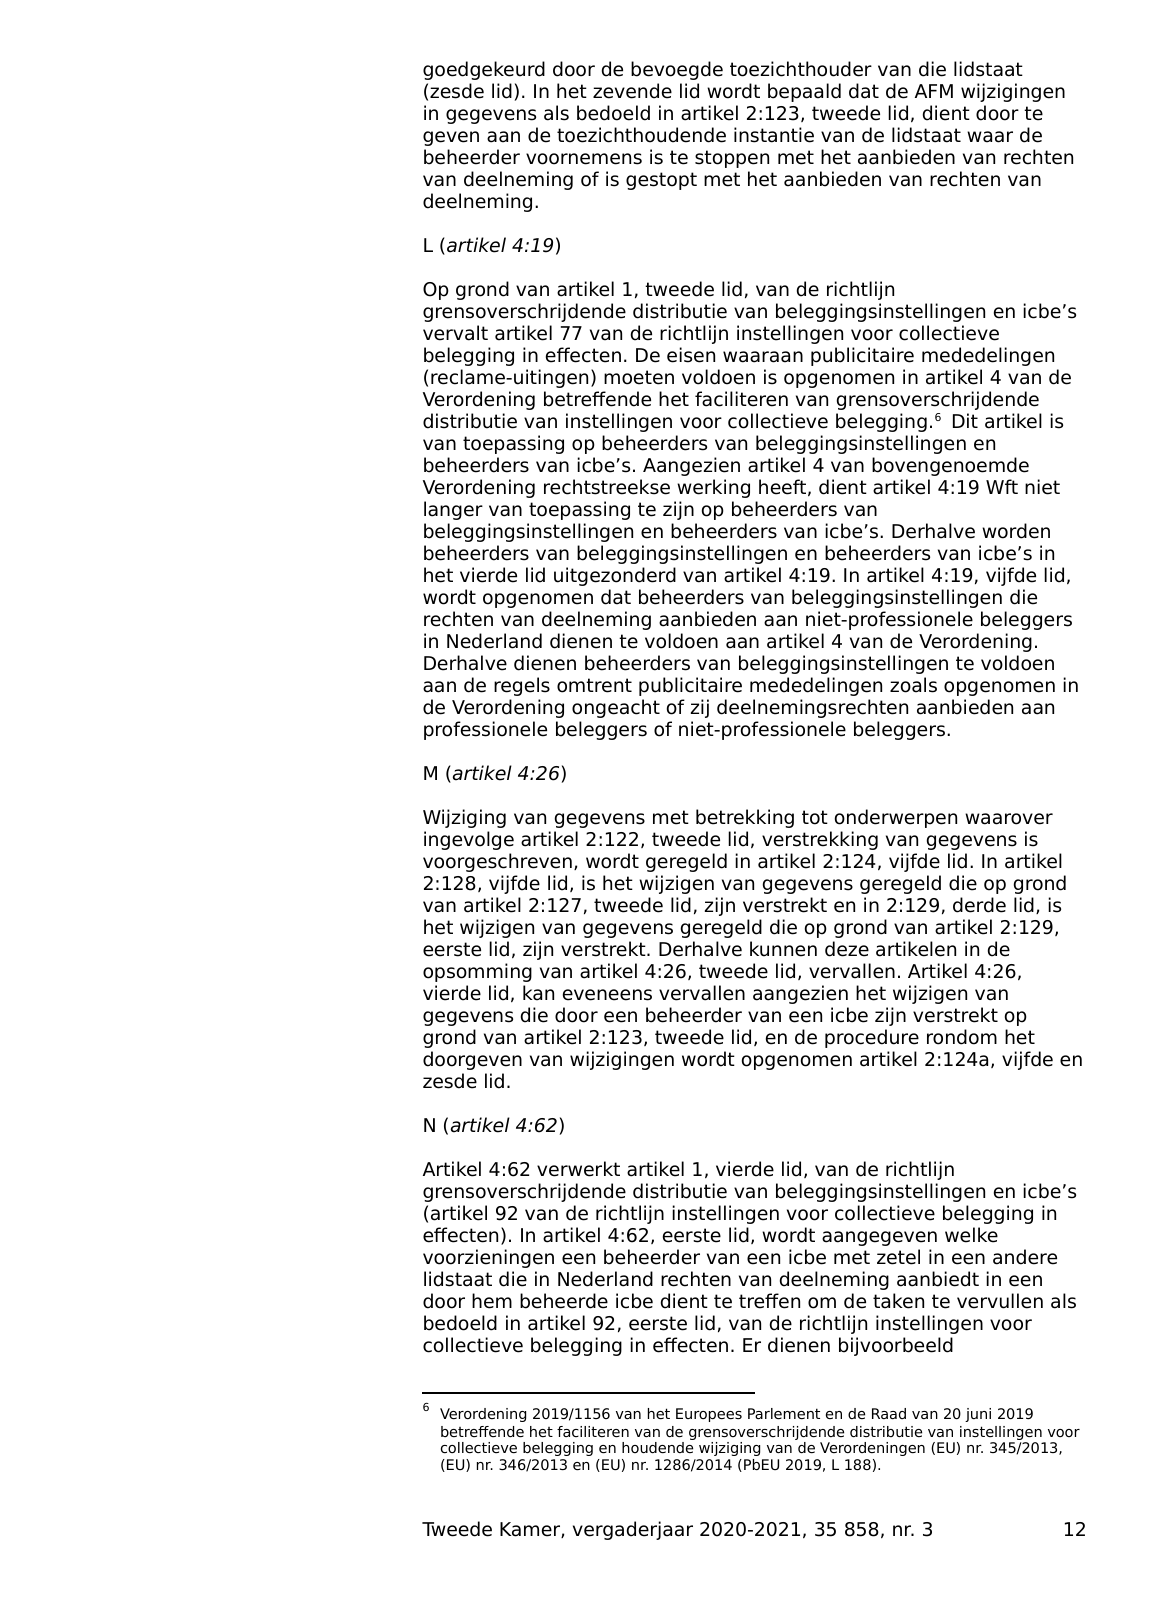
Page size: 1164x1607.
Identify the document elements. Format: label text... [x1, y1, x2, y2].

text Op grond van artikel 1, tweede lid, van de richtlijn grensoverschrijdende distributie van beleggingsinstellingen en icbe’s vervalt artikel 77 van de richtlijn instellingen voor collectieve belegging in effecten. De eisen waaraan publicitaire mededelingen (reclame-uitingen) moeten voldoen is opgenomen in artikel 4 van de Verordening betreffende het faciliteren van grensoverschrijdende distributie van instellingen voor collectieve belegging. Dit artikel is van toepassing op beheerders van beleggingsinstellingen en beheerders van icbe’s. Aangezien artikel 4 van bovengenoemde Verordening rechtstreekse werking heeft, dient artikel 4:19 Wft niet langer van toepassing te zijn op beheerders van beleggingsinstellingen en beheerders van icbe’s. Derhalve worden beheerders van beleggingsinstellingen en beheerders van icbe’s in het vierde lid uitgezonderd van artikel 4:19. In artikel 4:19, vijfde lid, wordt opgenomen dat beheerders van beleggingsinstellingen die rechten van deelneming aanbieden aan niet-professionele beleggers in Nederland dienen te voldoen aan artikel 4 van de Verordening. Derhalve dienen beheerders van beleggingsinstellingen te voldoen aan de regels omtrent publicitaire mededelingen zoals opgenomen in de Verordening ongeacht of zij deelnemingsrechten aanbieden aan professionele beleggers of niet-professionele beleggers. [422, 279, 1087, 741]
text Artikel 4:62 verwerkt artikel 1, vierde lid, van de richtlijn grensoverschrijdende distributie van beleggingsinstellingen en icbe’s (artikel 92 van de richtlijn instellingen voor collectieve belegging in effecten). In artikel 4:62, eerste lid, wordt aangegeven welke voorzieningen een beheerder van een icbe met zetel in een andere lidstaat die in Nederland rechten van deelneming aanbiedt in een door hem beheerde icbe dient te treffen om de taken te vervullen als bedoeld in artikel 92, eerste lid, van de richtlijn instellingen voor collectieve belegging in effecten. Er dienen bijvoorbeeld [422, 1159, 1087, 1357]
subtitle M (artikel 4:26) [422, 763, 1087, 785]
text goedgekeurd door de bevoegde toezichthouder van die lidstaat (zesde lid). In het zevende lid wordt bepaald dat de AFM wijzigingen in gegevens als bedoeld in artikel 2:123, tweede lid, dient door te geven aan de toezichthoudende instantie van de lidstaat waar de beheerder voornemens is te stoppen met het aanbieden van rechten van deelneming of is gestopt met het aanbieden van rechten van deelneming. [422, 59, 1087, 213]
text Wijziging van gegevens met betrekking tot onderwerpen waarover ingevolge artikel 2:122, tweede lid, verstrekking van gegevens is voorgeschreven, wordt geregeld in artikel 2:124, vijfde lid. In artikel 2:128, vijfde lid, is het wijzigen van gegevens geregeld die op grond van artikel 2:127, tweede lid, zijn verstrekt en in 2:129, derde lid, is het wijzigen van gegevens geregeld die op grond van artikel 2:129, eerste lid, zijn verstrekt. Derhalve kunnen deze artikelen in de opsomming van artikel 4:26, tweede lid, vervallen. Artikel 4:26, vierde lid, kan eveneens vervallen aangezien het wijzigen van gegevens die door een beheerder van een icbe zijn verstrekt op grond van artikel 2:123, tweede lid, en de procedure rondom het doorgeven van wijzigingen wordt opgenomen artikel 2:124a, vijfde en zesde lid. [422, 807, 1087, 1093]
subtitle L (artikel 4:19) [422, 235, 1087, 257]
text Verordening 2019/1156 van het Europees Parlement en de Raad van 20 juni 2019 betreffende het faciliteren van de grensoverschrijdende distributie van instellingen voor collectieve belegging en houdende wijziging van de Verordeningen (EU) nr. 345/2013, (EU) nr. 346/2013 en (EU) nr. 1286/2014 (PbEU 2019, L 188). [422, 1402, 1087, 1474]
subtitle N (artikel 4:62) [422, 1115, 1087, 1137]
